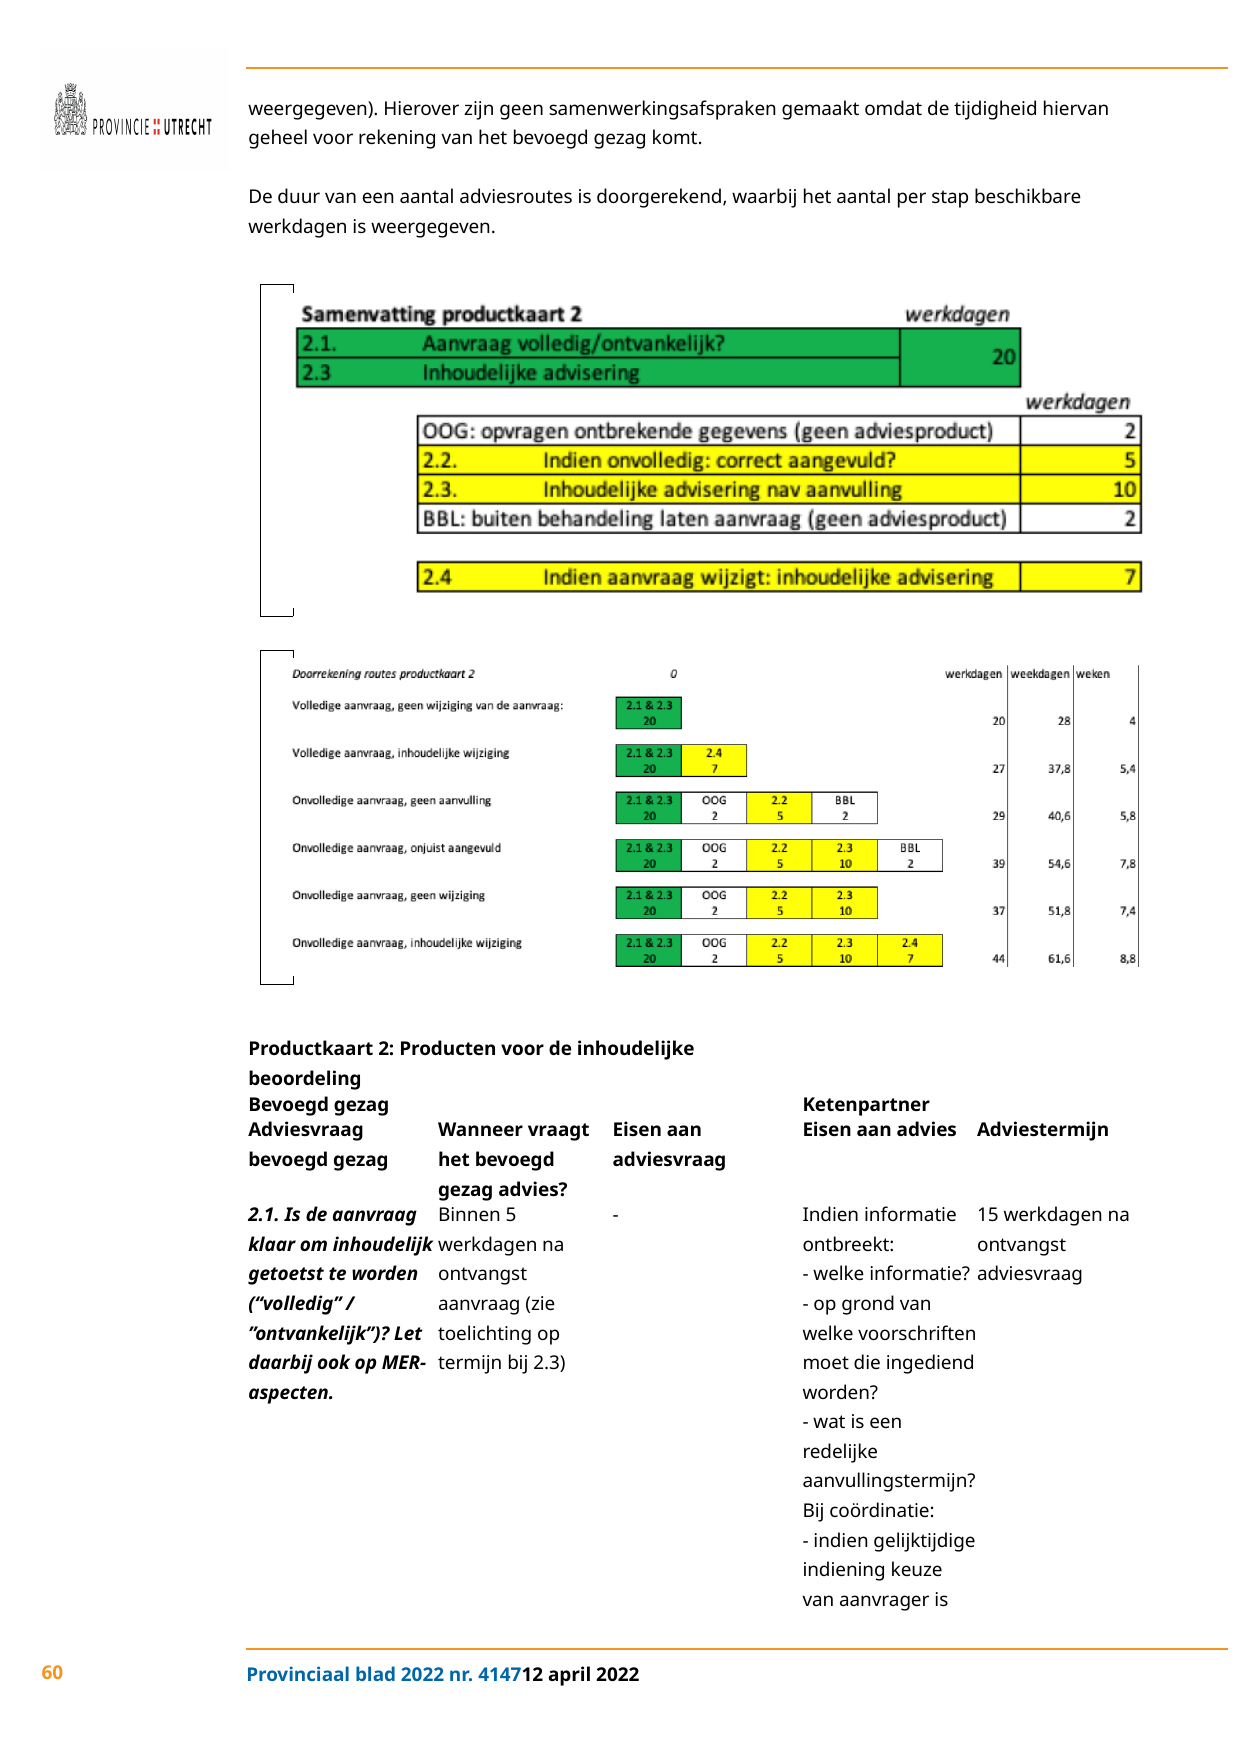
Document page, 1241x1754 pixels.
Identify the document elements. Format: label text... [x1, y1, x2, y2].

table_cell Eisen aan adviesvraag [613, 1117, 802, 1201]
table_cell 15 werkdagen na ontvangst adviesvraag [977, 1201, 1152, 1612]
picture [268, 293, 1155, 608]
text De duur van een aantal adviesroutes is doorgerekend, waarbij het aantal per stap beschikbare werkdagen is weergegeven. [248, 183, 1152, 239]
picture [41, 47, 231, 172]
table_header Productkaart 2: Producten voor de inhoudelijke beoordeling [248, 1036, 802, 1091]
text weergegeven). Hierover zijn geen samenwerkingsafspraken gemaakt omdat de tijdigheid hiervan geheel voor rekening van het bevoegd gezag komt. [248, 95, 1152, 150]
table_cell Eisen aan advies [802, 1117, 977, 1201]
table_cell - [613, 1201, 802, 1612]
table_cell Wanneer vraagt het bevoegd gezag advies? [438, 1117, 612, 1201]
table_cell Indien informatie ontbreekt: - welke informatie? - op grond van welke voorschriften moet die ingediend worden? - wat is een redelijke aanvullingstermijn? Bij coördinatie: - indien gelijktijdige indiening keuze van aanvrager is [802, 1201, 977, 1612]
table_cell Bevoegd gezag [248, 1091, 802, 1117]
table_header [802, 1036, 1152, 1091]
picture [268, 658, 1155, 976]
table_cell Ketenpartner [802, 1091, 1152, 1117]
table_cell Adviestermijn [977, 1117, 1152, 1201]
table_cell Binnen 5 werkdagen na ontvangst aanvraag (zie toelichting op termijn bij 2.3) [438, 1201, 612, 1612]
table_cell 2.1. Is de aanvraag klaar om inhoudelijk getoetst te worden (“volledig” / ”ontvankelijk”)? Let daarbij ook op MER-aspecten. [248, 1201, 438, 1612]
table_cell Adviesvraag bevoegd gezag [248, 1117, 438, 1201]
